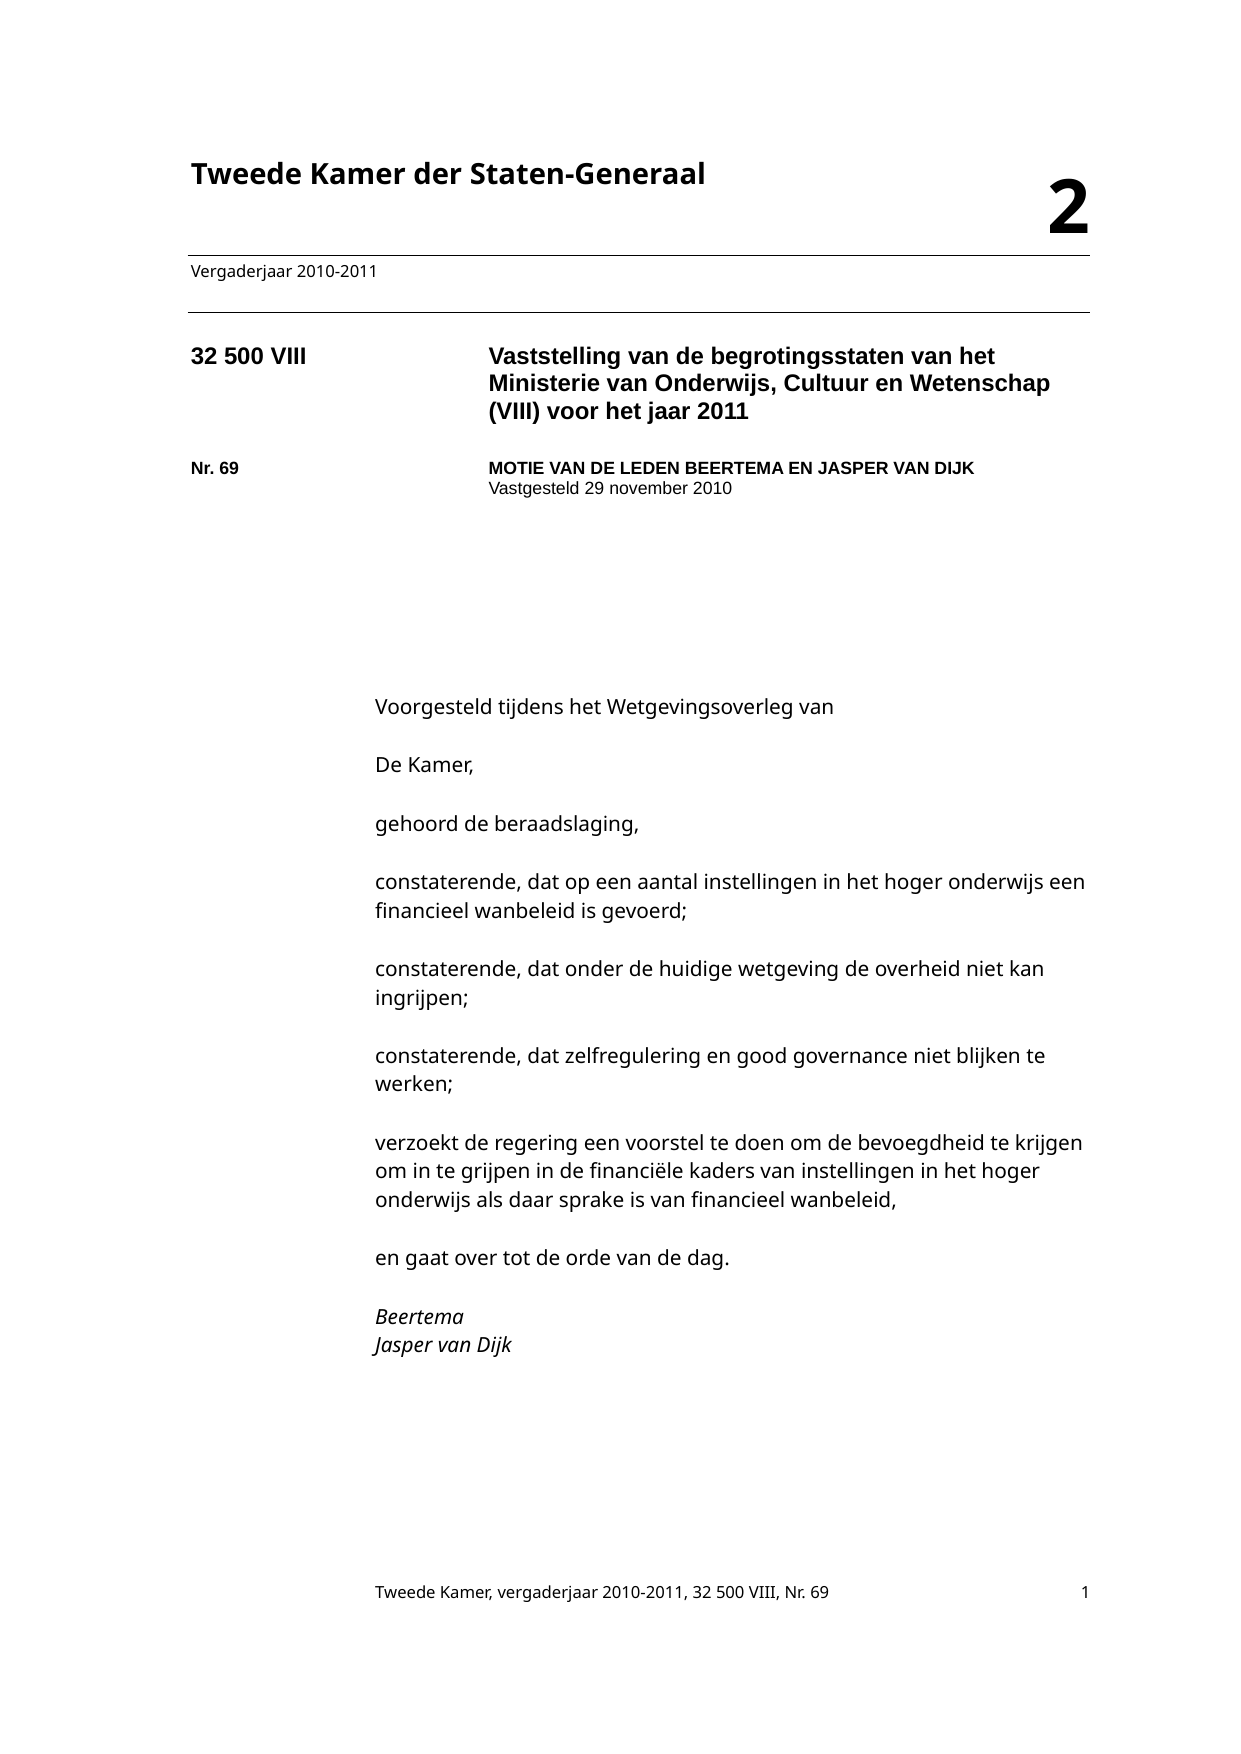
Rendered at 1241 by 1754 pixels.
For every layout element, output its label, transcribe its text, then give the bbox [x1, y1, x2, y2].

text verzoekt de regering een voorstel te doen om de bevoegdheid te krijgen om in te grijpen in de financiële kaders van instellingen in het hoger onderwijs als daar sprake is van financieel wanbeleid, [375, 1128, 1090, 1213]
text en gaat over tot de orde van de dag. [375, 1243, 1090, 1272]
text constaterende, dat op een aantal instellingen in het hoger onderwijs een financieel wanbeleid is gevoerd; [375, 867, 1090, 924]
text De Kamer, [375, 751, 1090, 779]
table_cell [485, 313, 1090, 339]
text constaterende, dat zelfregulering en good governance niet blijken te werken; [375, 1041, 1090, 1098]
table_cell Nr. 69 [188, 455, 485, 573]
text gehoord de beraadslaging, [375, 809, 1090, 837]
text Voorgesteld tijdens het Wetgevingsoverleg van [375, 692, 1090, 721]
table_header Tweede Kamer der Staten-Generaal [188, 150, 909, 255]
table_cell [485, 256, 1090, 312]
table_cell [188, 313, 485, 339]
text constaterende, dat onder de huidige wetgeving de overheid niet kan ingrijpen; [375, 954, 1090, 1011]
text Jasper van Dijk [375, 1330, 1090, 1359]
table_cell Vaststelling van de begrotingsstaten van het Ministerie van Onderwijs, Cultuur en Wetenschap (VIII) voor het jaar 2011 [485, 339, 1090, 454]
table_header 2 [910, 150, 1090, 255]
text Beertema [375, 1302, 1090, 1330]
table_cell MOTIE VAN DE LEDEN BEERTEMA EN JASPER VAN DIJK Vastgesteld 29 november 2010 [485, 455, 1090, 573]
table_cell 32 500 VIII [188, 339, 485, 454]
table_cell Vergaderjaar 2010-2011 [188, 256, 485, 312]
